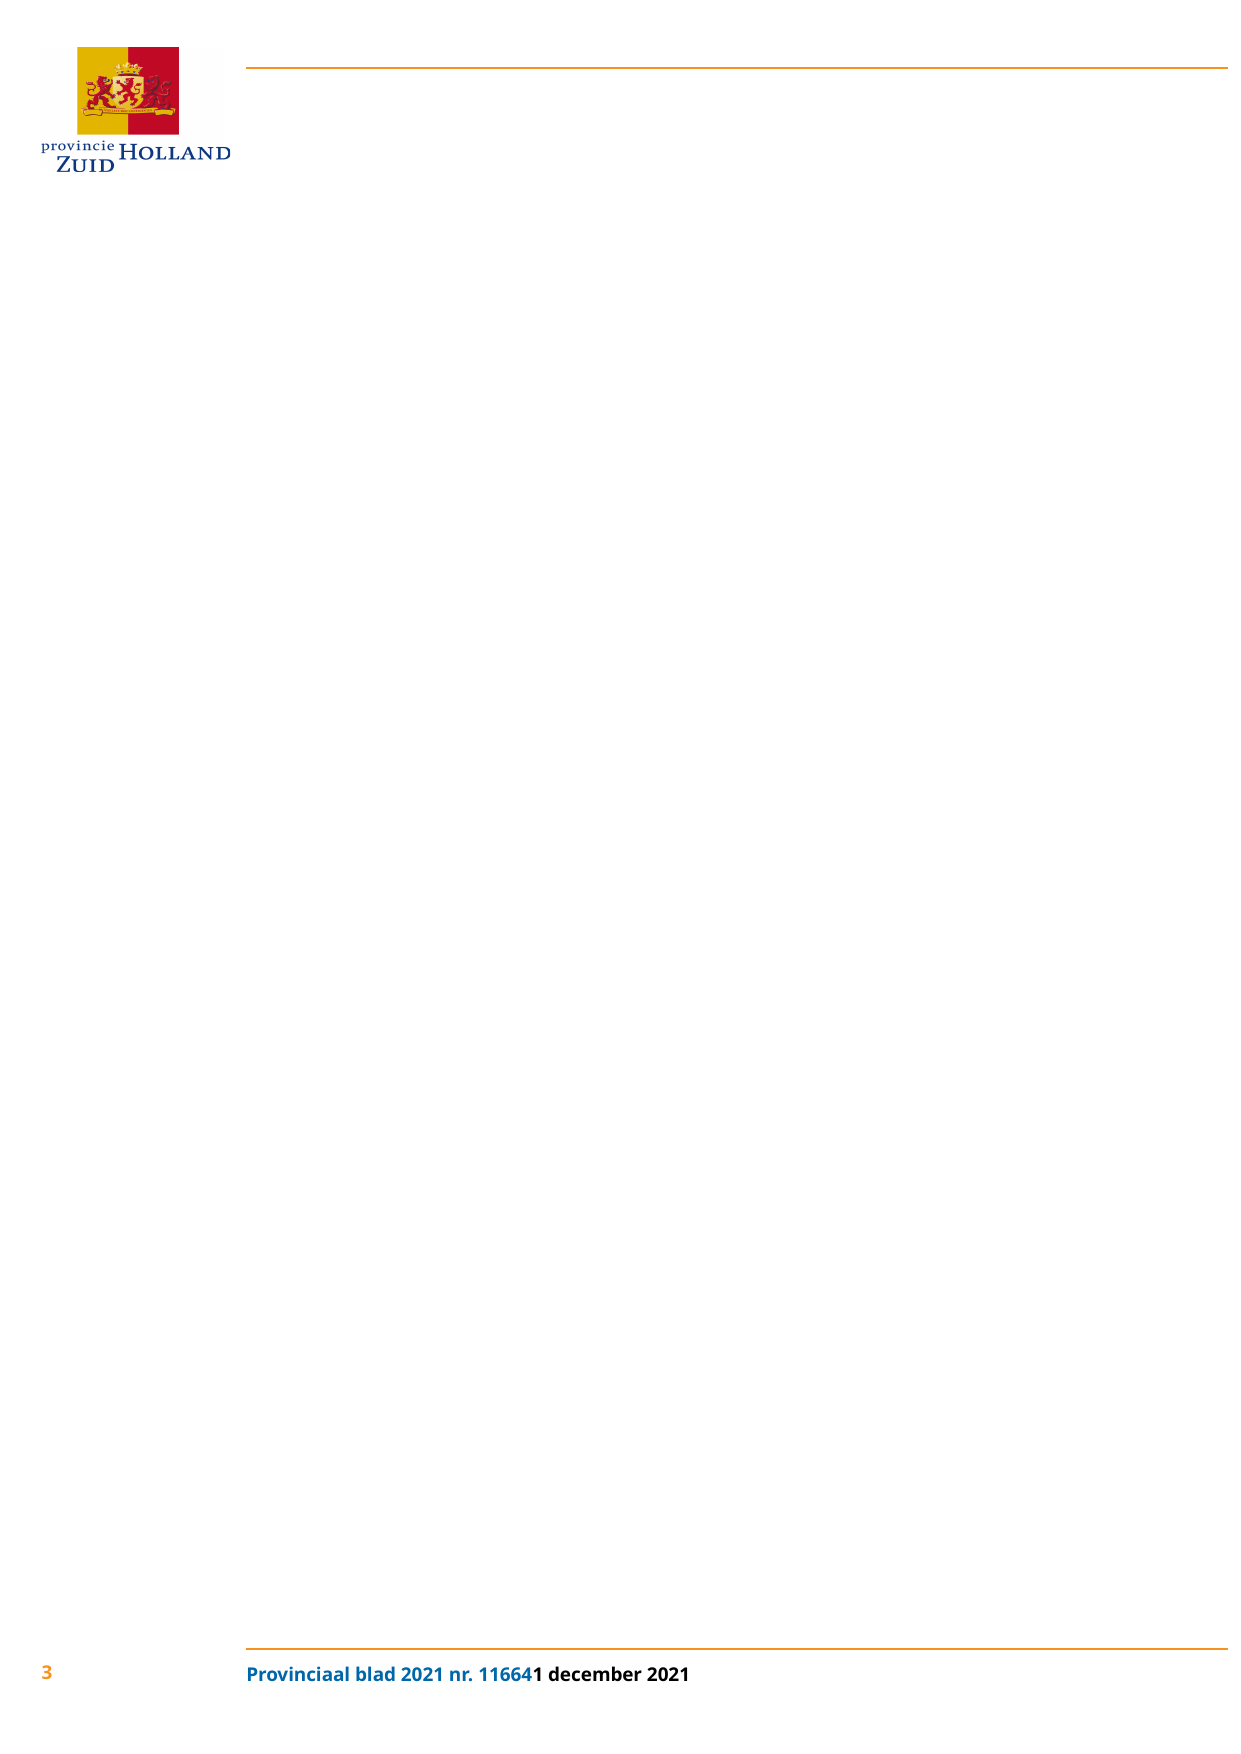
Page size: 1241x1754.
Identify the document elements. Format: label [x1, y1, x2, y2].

picture [41, 47, 231, 172]
